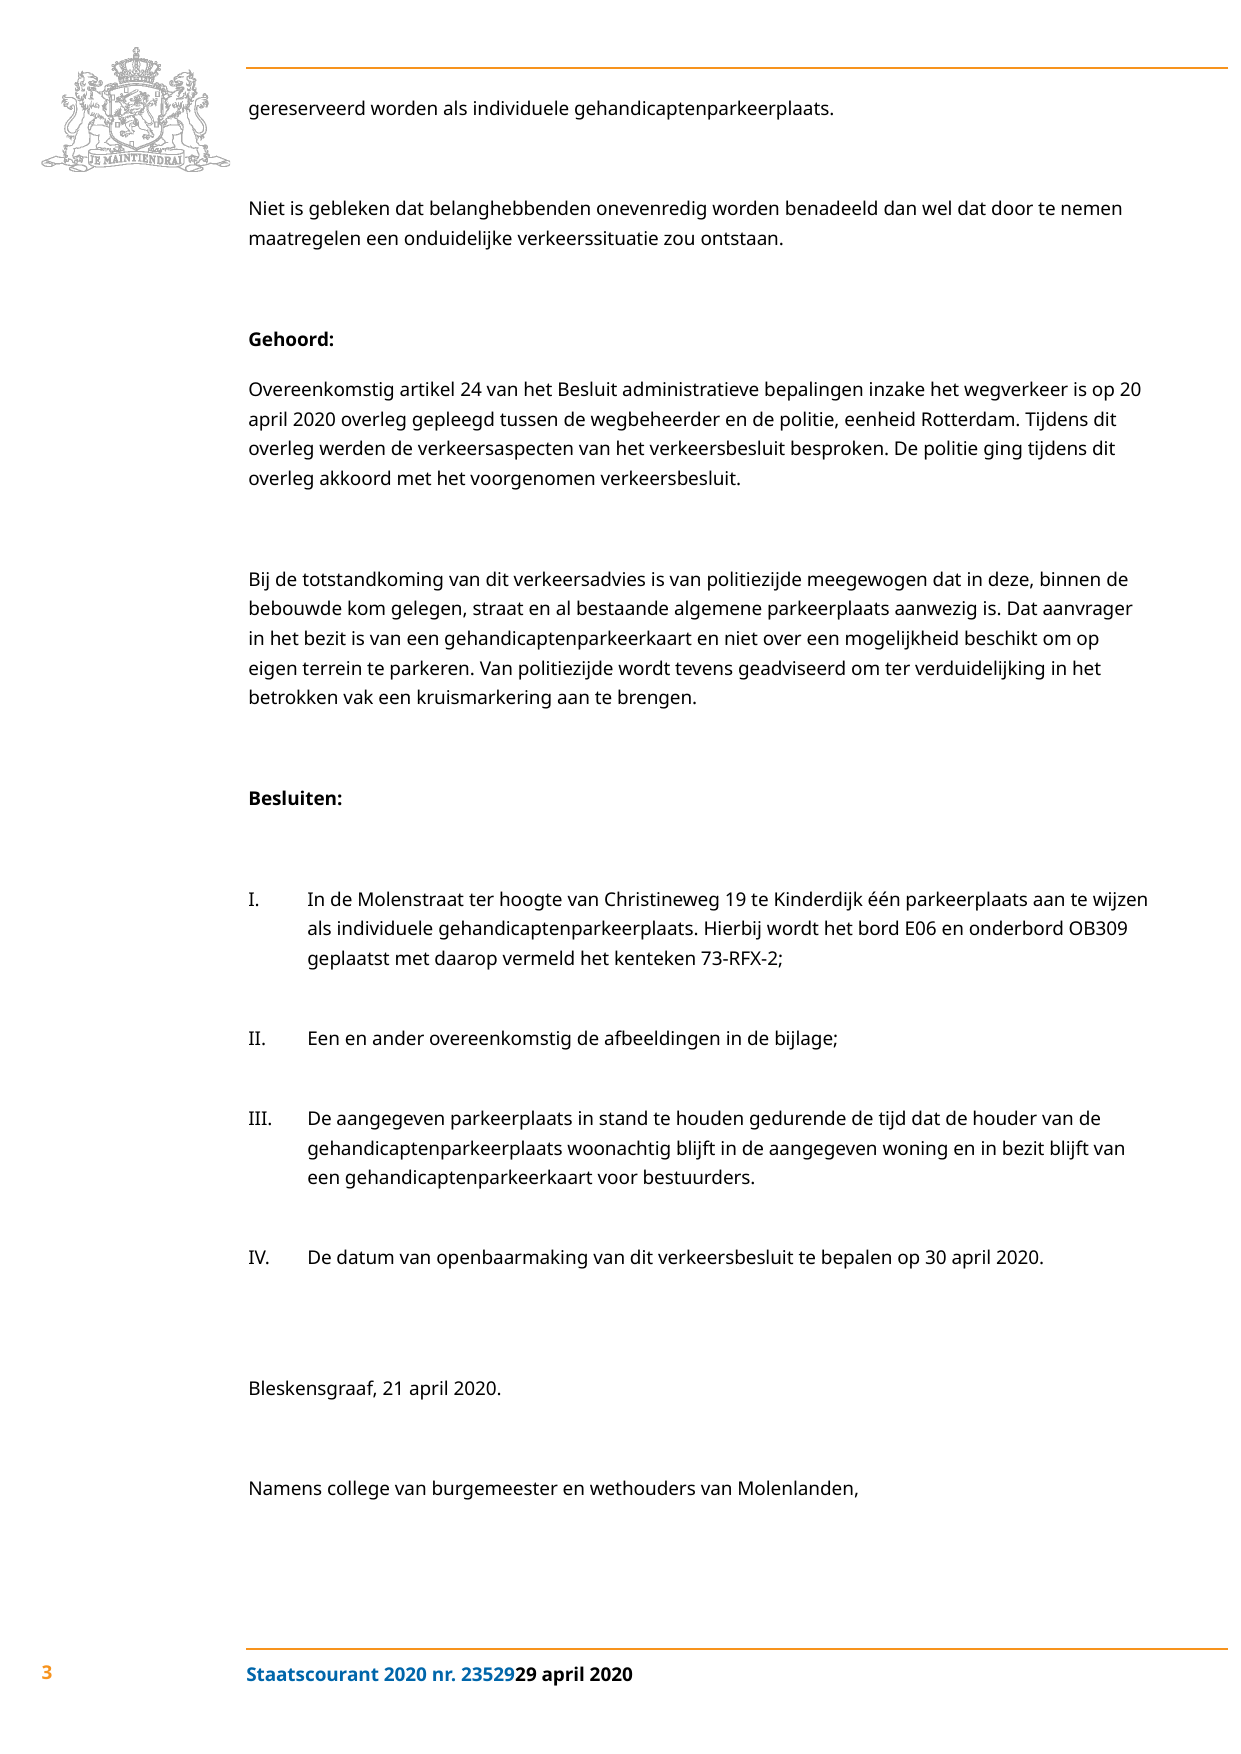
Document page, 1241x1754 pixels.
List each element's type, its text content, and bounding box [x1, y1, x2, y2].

list Een en ander overeenkomstig de afbeeldingen in de bijlage; [248, 1025, 1152, 1051]
list De datum van openbaarmaking van dit verkeersbesluit te bepalen op 30 april 2020. [248, 1244, 1152, 1270]
text Bleskensgraaf, 21 april 2020. [248, 1375, 1152, 1401]
text Namens college van burgemeester en wethouders van Molenlanden, [248, 1476, 1152, 1501]
text Besluiten: [248, 785, 1152, 811]
list De aangegeven parkeerplaats in stand te houden gedurende de tijd dat de houder van de gehandicaptenparkeerplaats woonachtig blijft in de aangegeven woning en in bezit blijft van een gehandicaptenparkeerkaart voor bestuurders. [248, 1105, 1152, 1190]
list In de Molenstraat ter hoogte van Christineweg 19 te Kinderdijk één parkeerplaats aan te wijzen als individuele gehandicaptenparkeerplaats. Hierbij wordt het bord E06 en onderbord OB309 geplaatst met daarop vermeld het kenteken 73-RFX-2; [248, 886, 1152, 971]
text Gehoord: [248, 326, 1152, 352]
text Bij de totstandkoming van dit verkeersadvies is van politiezijde meegewogen dat in deze, binnen de bebouwde kom gelegen, straat en al bestaande algemene parkeerplaats aanwezig is. Dat aanvrager in het bezit is van een gehandicaptenparkeerkaart en niet over een mogelijkheid beschikt om op eigen terrein te parkeren. Van politiezijde wordt tevens geadviseerd om ter verduidelijking in het betrokken vak een kruismarkering aan te brengen. [248, 566, 1152, 710]
text Niet is gebleken dat belanghebbenden onevenredig worden benadeeld dan wel dat door te nemen maatregelen een onduidelijke verkeerssituatie zou ontstaan. [248, 196, 1152, 251]
text Overeenkomstig artikel 24 van het Besluit administratieve bepalingen inzake het wegverkeer is op 20 april 2020 overleg gepleegd tussen de wegbeheerder en de politie, eenheid Rotterdam. Tijdens dit overleg werden de verkeersaspecten van het verkeersbesluit besproken. De politie ging tijdens dit overleg akkoord met het voorgenomen verkeersbesluit. [248, 376, 1152, 491]
picture [41, 47, 231, 172]
text gereserveerd worden als individuele gehandicaptenparkeerplaats. [248, 95, 1152, 121]
